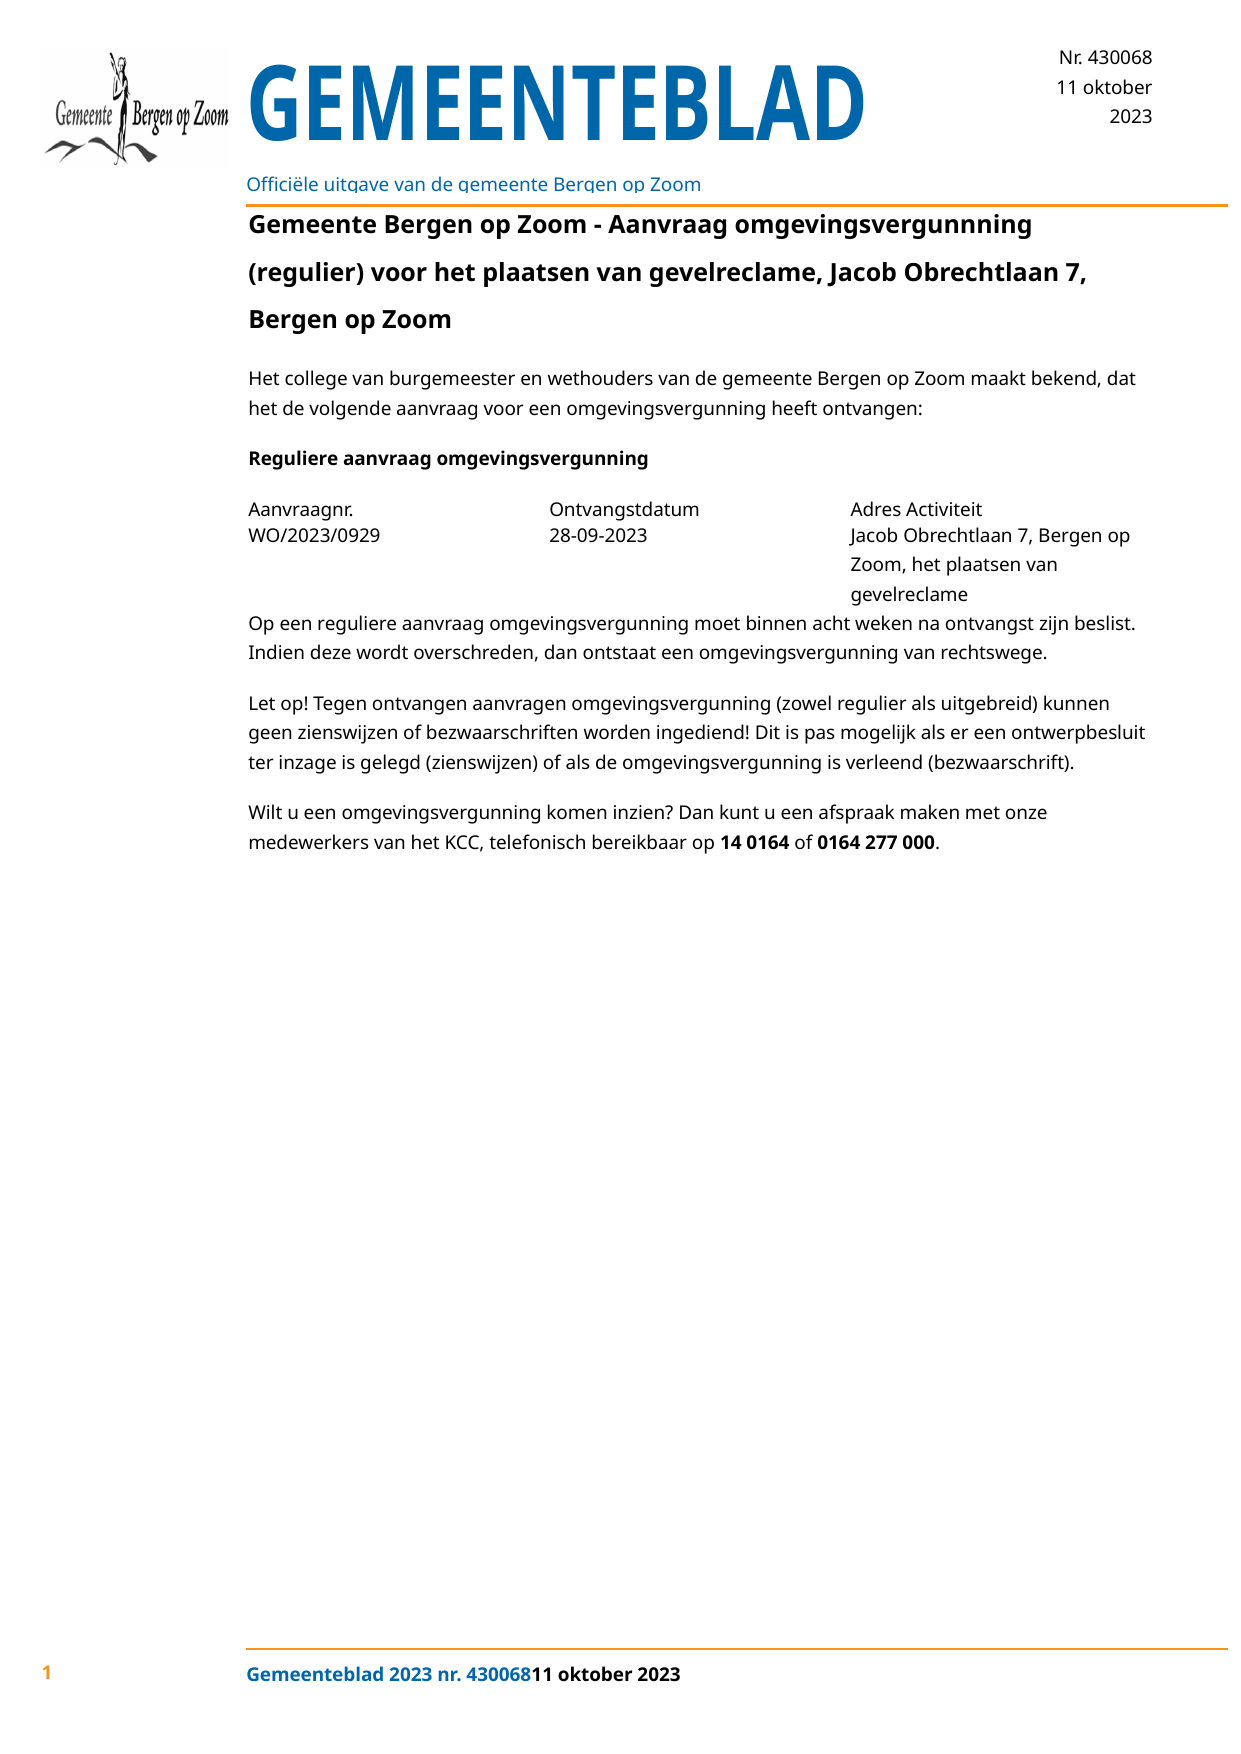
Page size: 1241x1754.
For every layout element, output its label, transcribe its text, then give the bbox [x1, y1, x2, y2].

text Reguliere aanvraag omgevingsvergunning [248, 446, 1152, 471]
picture [41, 47, 231, 172]
table_header Ontvangstdatum [549, 496, 850, 522]
table_header Aanvraagnr. [248, 496, 549, 522]
table_cell 28-09-2023 [549, 522, 850, 607]
text Gemeente Bergen op Zoom - Aanvraag omgevingsvergunnning (regulier) voor het plaatsen van gevelreclame, Jacob Obrechtlaan 7, Bergen op Zoom [248, 207, 1152, 336]
table_header Adres Activiteit [850, 496, 1152, 522]
text Op een reguliere aanvraag omgevingsvergunning moet binnen acht weken na ontvangst zijn beslist. Indien deze wordt overschreden, dan ontstaat een omgevingsvergunning van rechtswege. [248, 610, 1152, 665]
table_cell Jacob Obrechtlaan 7, Bergen op Zoom, het plaatsen van gevelreclame [850, 522, 1152, 607]
table_cell WO/2023/0929 [248, 522, 549, 607]
text Let op! Tegen ontvangen aanvragen omgevingsvergunning (zowel regulier als uitgebreid) kunnen geen zienswijzen of bezwaarschriften worden ingediend! Dit is pas mogelijk als er een ontwerpbesluit ter inzage is gelegd (zienswijzen) of als de omgevingsvergunning is verleend (bezwaarschrift). [248, 690, 1152, 775]
text Het college van burgemeester en wethouders van de gemeente Bergen op Zoom maakt bekend, dat het de volgende aanvraag voor een omgevingsvergunning heeft ontvangen: [248, 366, 1152, 421]
text Wilt u een omgevingsvergunning komen inzien? Dan kunt u een afspraak maken met onze medewerkers van het KCC, telefonisch bereikbaar op 14 0164 of 0164 277 000. [248, 799, 1152, 855]
